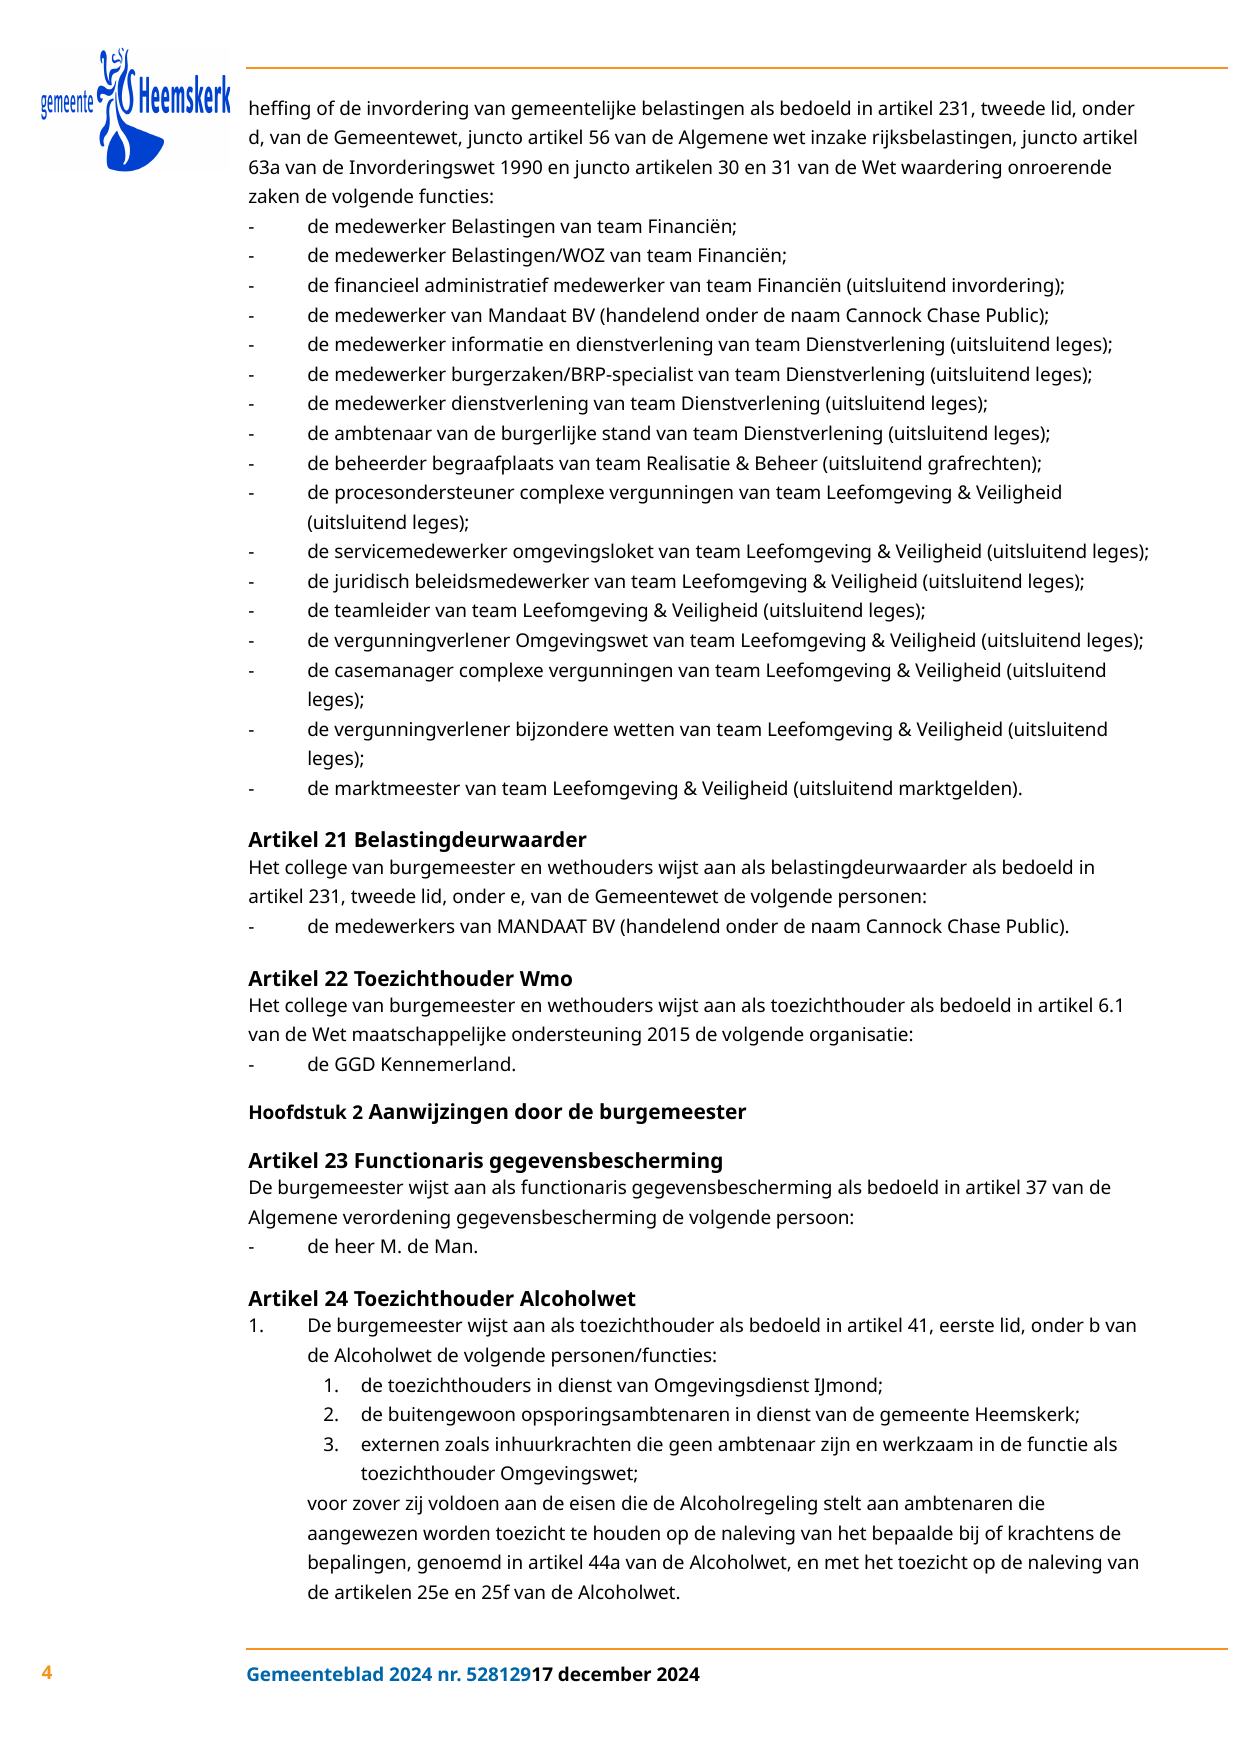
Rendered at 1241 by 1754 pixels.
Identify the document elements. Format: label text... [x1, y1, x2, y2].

text Het college van burgemeester en wethouders wijst aan als belastingdeurwaarder als bedoeld in artikel 231, tweede lid, onder e, van de Gemeentewet de volgende personen: [248, 854, 1152, 909]
list de buitengewoon opsporingsambtenaren in dienst van de gemeente Heemskerk; [323, 1401, 1152, 1427]
list de medewerker Belastingen van team Financiën; [248, 213, 1152, 239]
list de medewerker van Mandaat BV (handelend onder de naam Cannock Chase Public); [248, 302, 1152, 328]
list de medewerker informatie en dienstverlening van team Dienstverlening (uitsluitend leges); [248, 331, 1152, 357]
list de medewerker Belastingen/WOZ van team Financiën; [248, 243, 1152, 268]
list de procesondersteuner complexe vergunningen van team Leefomgeving & Veiligheid (uitsluitend leges); [248, 479, 1152, 535]
list de medewerkers van MANDAAT BV (handelend onder de naam Cannock Chase Public). [248, 913, 1152, 939]
list de GGD Kennemerland. [248, 1051, 1152, 1077]
list de marktmeester van team Leefomgeving & Veiligheid (uitsluitend marktgelden). [248, 775, 1152, 801]
text Hoofdstuk 2 Aanwijzingen door de burgemeester [248, 1097, 1152, 1125]
text De burgemeester wijst aan als functionaris gegevensbescherming als bedoeld in artikel 37 van de Algemene verordening gegevensbescherming de volgende persoon: [248, 1174, 1152, 1230]
list De burgemeester wijst aan als toezichthouder als bedoeld in artikel 41, eerste lid, onder b van de Alcoholwet de volgende personen/functies: [248, 1313, 1152, 1368]
list de ambtenaar van de burgerlijke stand van team Dienstverlening (uitsluitend leges); [248, 420, 1152, 446]
list de medewerker burgerzaken/BRP-specialist van team Dienstverlening (uitsluitend leges); [248, 361, 1152, 387]
text Artikel 21 Belastingdeurwaarder [248, 826, 1152, 854]
text Artikel 22 Toezichthouder Wmo [248, 964, 1152, 992]
list de vergunningverlener bijzondere wetten van team Leefomgeving & Veiligheid (uitsluitend leges); [248, 716, 1152, 771]
list de financieel administratief medewerker van team Financiën (uitsluitend invordering); [248, 272, 1152, 298]
list voor zover zij voldoen aan de eisen die de Alcoholregeling stelt aan ambtenaren die aangewezen worden toezicht te houden op de naleving van het bepaalde bij of krachtens de bepalingen, genoemd in artikel 44a van de Alcoholwet, en met het toezicht op de naleving van de artikelen 25e en 25f van de Alcoholwet. [248, 1490, 1152, 1604]
list de medewerker dienstverlening van team Dienstverlening (uitsluitend leges); [248, 391, 1152, 416]
list de beheerder begraafplaats van team Realisatie & Beheer (uitsluitend grafrechten); [248, 450, 1152, 476]
text Het college van burgemeester en wethouders wijst aan als toezichthouder als bedoeld in artikel 6.1 van de Wet maatschappelijke ondersteuning 2015 de volgende organisatie: [248, 992, 1152, 1047]
list de heer M. de Man. [248, 1234, 1152, 1259]
list de juridisch beleidsmedewerker van team Leefomgeving & Veiligheid (uitsluitend leges); [248, 568, 1152, 594]
list de servicemedewerker omgevingsloket van team Leefomgeving & Veiligheid (uitsluitend leges); [248, 538, 1152, 564]
list de toezichthouders in dienst van Omgevingsdienst IJmond; [323, 1372, 1152, 1397]
text Artikel 24 Toezichthouder Alcoholwet [248, 1284, 1152, 1313]
text heffing of de invordering van gemeentelijke belastingen als bedoeld in artikel 231, tweede lid, onder d, van de Gemeentewet, juncto artikel 56 van de Algemene wet inzake rijksbelastingen, juncto artikel 63a van de Invorderingswet 1990 en juncto artikelen 30 en 31 van de Wet waardering onroerende zaken de volgende functies: [248, 95, 1152, 209]
picture [41, 47, 231, 172]
list de vergunningverlener Omgevingswet van team Leefomgeving & Veiligheid (uitsluitend leges); [248, 627, 1152, 653]
list externen zoals inhuurkrachten die geen ambtenaar zijn en werkzaam in de functie als toezichthouder Omgevingswet; [323, 1431, 1152, 1486]
text Artikel 23 Functionaris gegevensbescherming [248, 1146, 1152, 1174]
list de teamleider van team Leefomgeving & Veiligheid (uitsluitend leges); [248, 598, 1152, 623]
list de casemanager complexe vergunningen van team Leefomgeving & Veiligheid (uitsluitend leges); [248, 657, 1152, 712]
